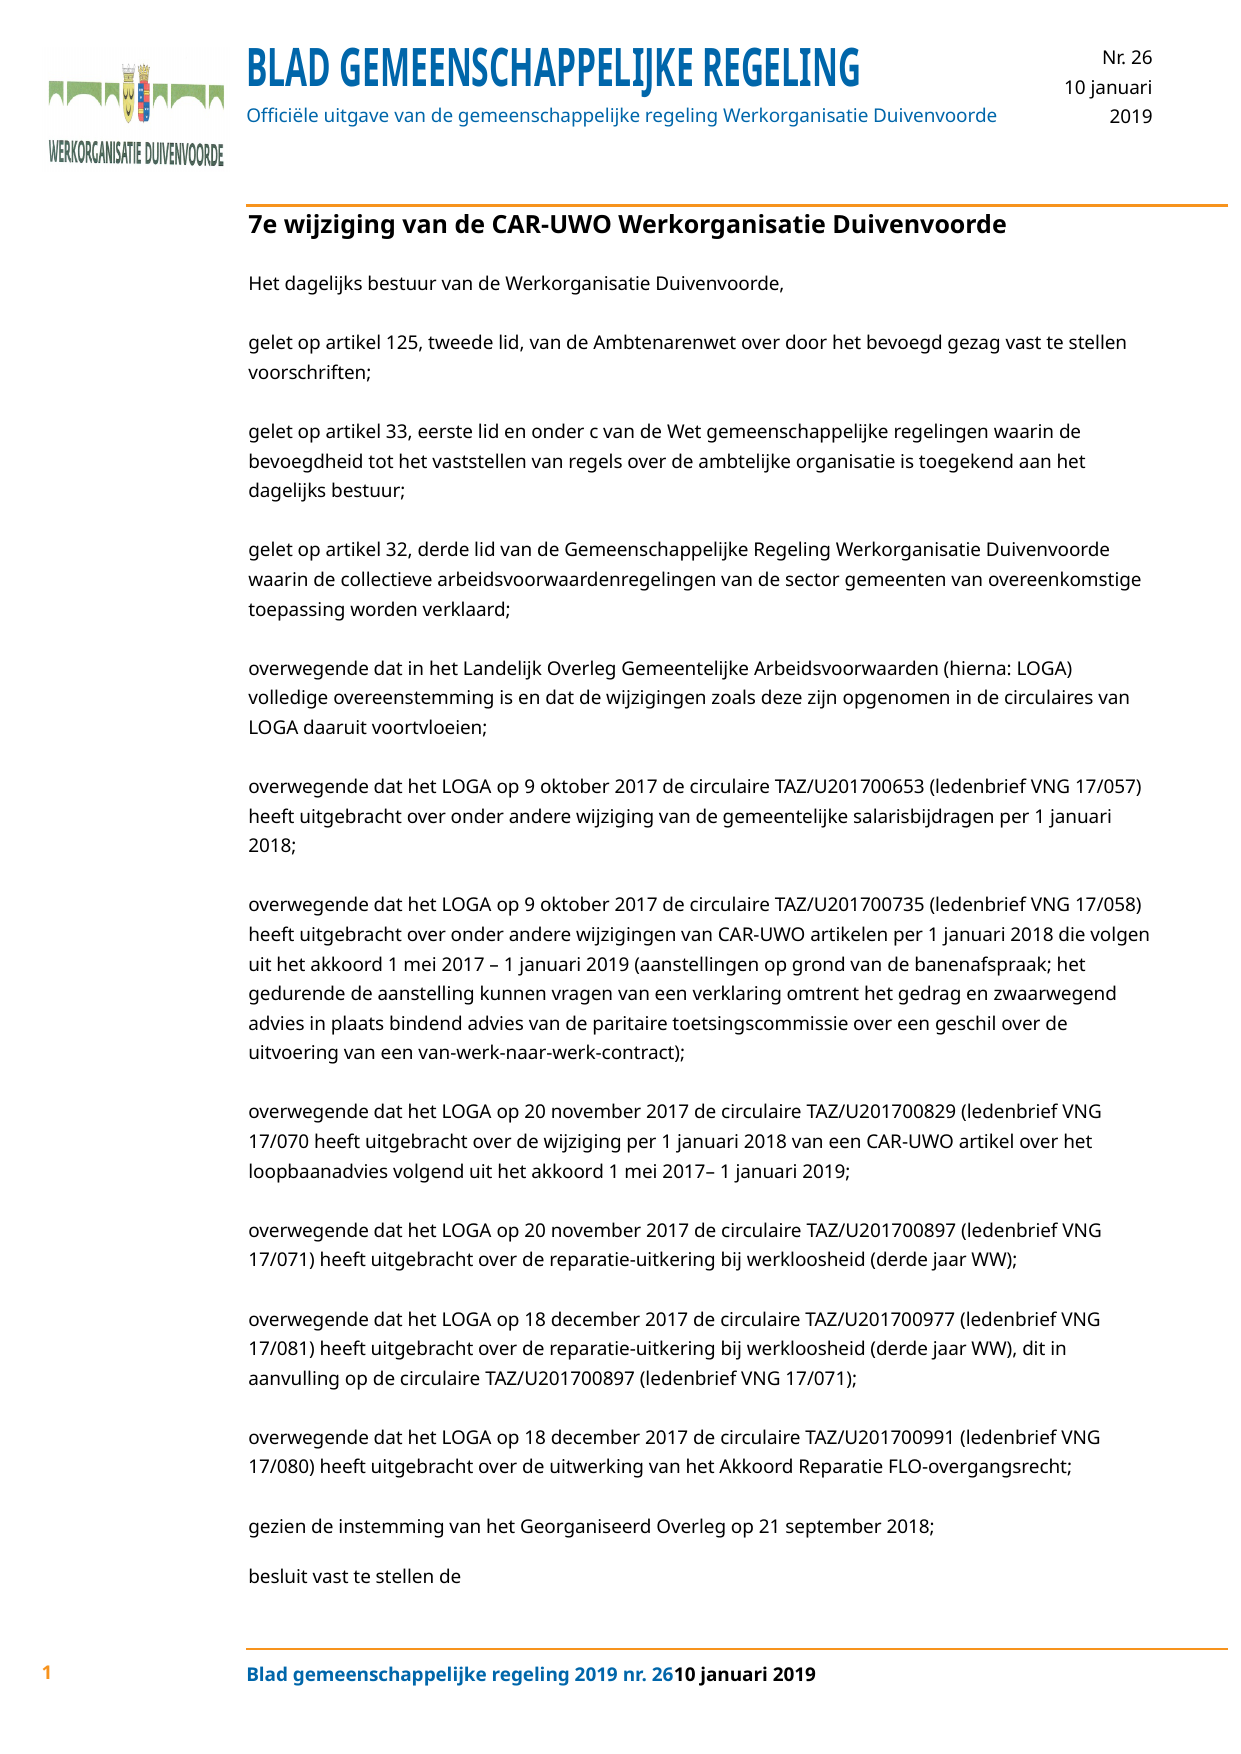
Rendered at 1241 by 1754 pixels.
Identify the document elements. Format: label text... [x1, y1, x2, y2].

text Het dagelijks bestuur van de Werkorganisatie Duivenvoorde, [248, 270, 1152, 296]
text overwegende dat het LOGA op 18 december 2017 de circulaire TAZ/U201700991 (ledenbrief VNG 17/080) heeft uitgebracht over de uitwerking van het Akkoord Reparatie FLO-overgangsrecht; [248, 1424, 1152, 1479]
text overwegende dat het LOGA op 9 oktober 2017 de circulaire TAZ/U201700653 (ledenbrief VNG 17/057) heeft uitgebracht over onder andere wijziging van de gemeentelijke salarisbijdragen per 1 januari 2018; [248, 773, 1152, 858]
text besluit vast te stellen de [248, 1563, 1152, 1589]
picture [41, 47, 231, 172]
text overwegende dat het LOGA op 18 december 2017 de circulaire TAZ/U201700977 (ledenbrief VNG 17/081) heeft uitgebracht over de reparatie-uitkering bij werkloosheid (derde jaar WW), dit in aanvulling op de circulaire TAZ/U201700897 (ledenbrief VNG 17/071); [248, 1306, 1152, 1391]
text gezien de instemming van het Georganiseerd Overleg op 21 september 2018; [248, 1513, 1152, 1538]
text 7e wijziging van de CAR-UWO Werkorganisatie Duivenvoorde [248, 207, 1152, 241]
text gelet op artikel 33, eerste lid en onder c van de Wet gemeenschappelijke regelingen waarin de bevoegdheid tot het vaststellen van regels over de ambtelijke organisatie is toegekend aan het dagelijks bestuur; [248, 418, 1152, 503]
text gelet op artikel 32, derde lid van de Gemeenschappelijke Regeling Werkorganisatie Duivenvoorde waarin de collectieve arbeidsvoorwaardenregelingen van de sector gemeenten van overeenkomstige toepassing worden verklaard; [248, 537, 1152, 621]
text overwegende dat het LOGA op 20 november 2017 de circulaire TAZ/U201700897 (ledenbrief VNG 17/071) heeft uitgebracht over de reparatie-uitkering bij werkloosheid (derde jaar WW); [248, 1217, 1152, 1272]
text overwegende dat in het Landelijk Overleg Gemeentelijke Arbeidsvoorwaarden (hierna: LOGA) volledige overeenstemming is en dat de wijzigingen zoals deze zijn opgenomen in de circulaires van LOGA daaruit voortvloeien; [248, 655, 1152, 740]
text overwegende dat het LOGA op 9 oktober 2017 de circulaire TAZ/U201700735 (ledenbrief VNG 17/058) heeft uitgebracht over onder andere wijzigingen van CAR-UWO artikelen per 1 januari 2018 die volgen uit het akkoord 1 mei 2017 – 1 januari 2019 (aanstellingen op grond van de banenafspraak; het gedurende de aanstelling kunnen vragen van een verklaring omtrent het gedrag en zwaarwegend advies in plaats bindend advies van de paritaire toetsingscommissie over een geschil over de uitvoering van een van-werk-naar-werk-contract); [248, 892, 1152, 1065]
text gelet op artikel 125, tweede lid, van de Ambtenarenwet over door het bevoegd gezag vast te stellen voorschriften; [248, 329, 1152, 385]
text overwegende dat het LOGA op 20 november 2017 de circulaire TAZ/U201700829 (ledenbrief VNG 17/070 heeft uitgebracht over de wijziging per 1 januari 2018 van een CAR-UWO artikel over het loopbaanadvies volgend uit het akkoord 1 mei 2017– 1 januari 2019; [248, 1099, 1152, 1183]
